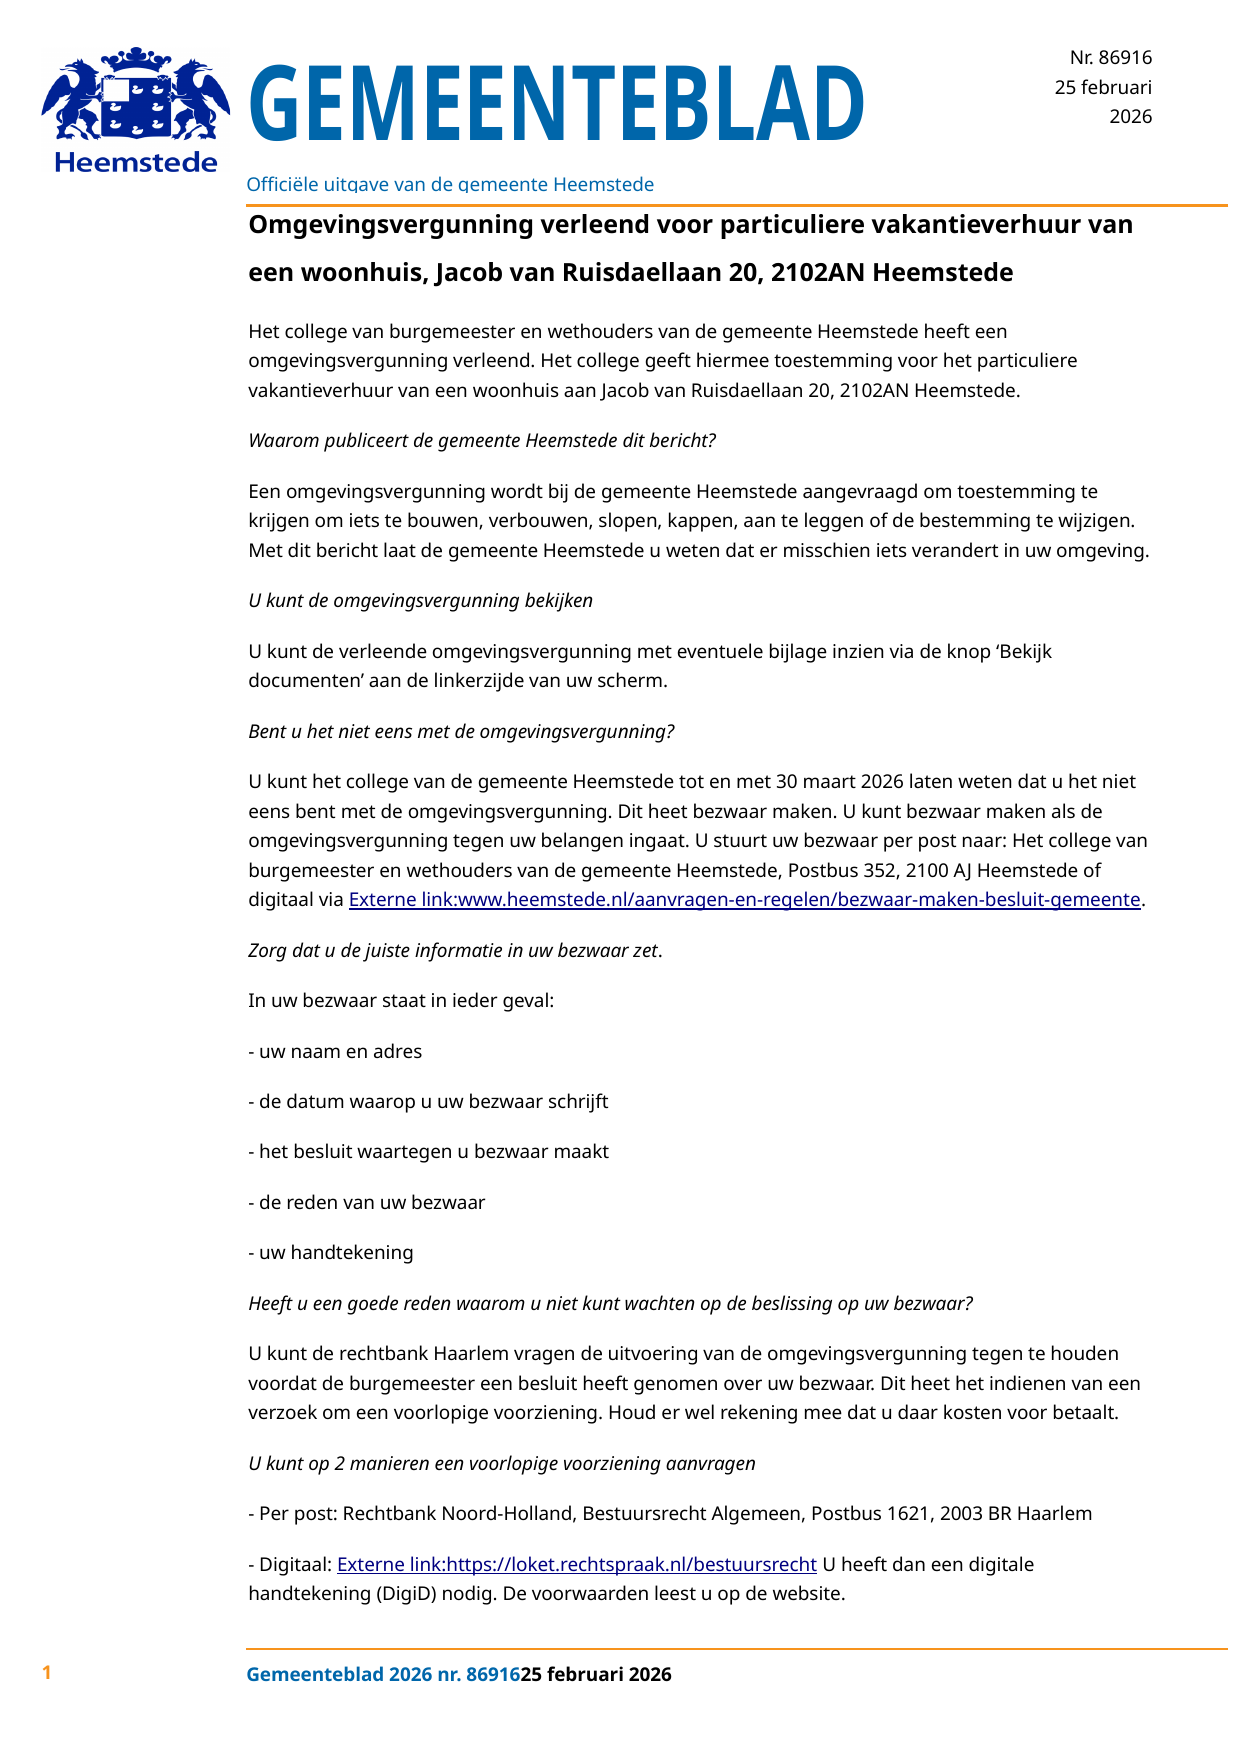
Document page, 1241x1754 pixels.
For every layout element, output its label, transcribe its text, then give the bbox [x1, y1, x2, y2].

text Bent u het niet eens met de omgevingsvergunning? [248, 718, 1152, 744]
text Omgevingsvergunning verleend voor particuliere vakantieverhuur van een woonhuis, Jacob van Ruisdaellaan 20, 2102AN Heemstede [248, 207, 1152, 288]
text - het besluit waartegen u bezwaar maakt [248, 1139, 1152, 1164]
text - de datum waarop u uw bezwaar schrijft [248, 1088, 1152, 1114]
text Een omgevingsvergunning wordt bij de gemeente Heemstede aangevraagd om toestemming te krijgen om iets te bouwen, verbouwen, slopen, kappen, aan te leggen of de bestemming te wijzigen. Met dit bericht laat de gemeente Heemstede u weten dat er misschien iets verandert in uw omgeving. [248, 478, 1152, 563]
picture [41, 47, 231, 172]
text Zorg dat u de juiste informatie in uw bezwaar zet. [248, 937, 1152, 963]
text Heeft u een goede reden waarom u niet kunt wachten op de beslissing op uw bezwaar? [248, 1290, 1152, 1316]
text - Per post: Rechtbank Noord-Holland, Bestuursrecht Algemeen, Postbus 1621, 2003 BR Haarlem [248, 1500, 1152, 1526]
text - uw naam en adres [248, 1038, 1152, 1064]
text U kunt de verleende omgevingsvergunning met eventuele bijlage inzien via de knop ‘Bekijk documenten’ aan de linkerzijde van uw scherm. [248, 638, 1152, 693]
text U kunt het college van de gemeente Heemstede tot en met 30 maart 2026 laten weten dat u het niet eens bent met de omgevingsvergunning. Dit heet bezwaar maken. U kunt bezwaar maken als de omgevingsvergunning tegen uw belangen ingaat. U stuurt uw bezwaar per post naar: Het college van burgemeester en wethouders van de gemeente Heemstede, Postbus 352, 2100 AJ Heemstede of digitaal via Externe link:www.heemstede.nl/aanvragen-en-regelen/bezwaar-maken-besluit-gemeente. [248, 768, 1152, 912]
text Waarom publiceert de gemeente Heemstede dit bericht? [248, 427, 1152, 453]
text - Digitaal: Externe link:https://loket.rechtspraak.nl/bestuursrecht U heeft dan een digitale handtekening (DigiD) nodig. De voorwaarden leest u op de website. [248, 1551, 1152, 1606]
text U kunt de rechtbank Haarlem vragen de uitvoering van de omgevingsvergunning tegen te houden voordat de burgemeester een besluit heeft genomen over uw bezwaar. Dit heet het indienen van een verzoek om een voorlopige voorziening. Houd er wel rekening mee dat u daar kosten voor betaalt. [248, 1340, 1152, 1425]
text - uw handtekening [248, 1239, 1152, 1265]
text - de reden van uw bezwaar [248, 1189, 1152, 1215]
text U kunt op 2 manieren een voorlopige voorziening aanvragen [248, 1450, 1152, 1476]
text Het college van burgemeester en wethouders van de gemeente Heemstede heeft een omgevingsvergunning verleend. Het college geeft hiermee toestemming voor het particuliere vakantieverhuur van een woonhuis aan Jacob van Ruisdaellaan 20, 2102AN Heemstede. [248, 318, 1152, 403]
text U kunt de omgevingsvergunning bekijken [248, 587, 1152, 613]
text In uw bezwaar staat in ieder geval: [248, 987, 1152, 1013]
